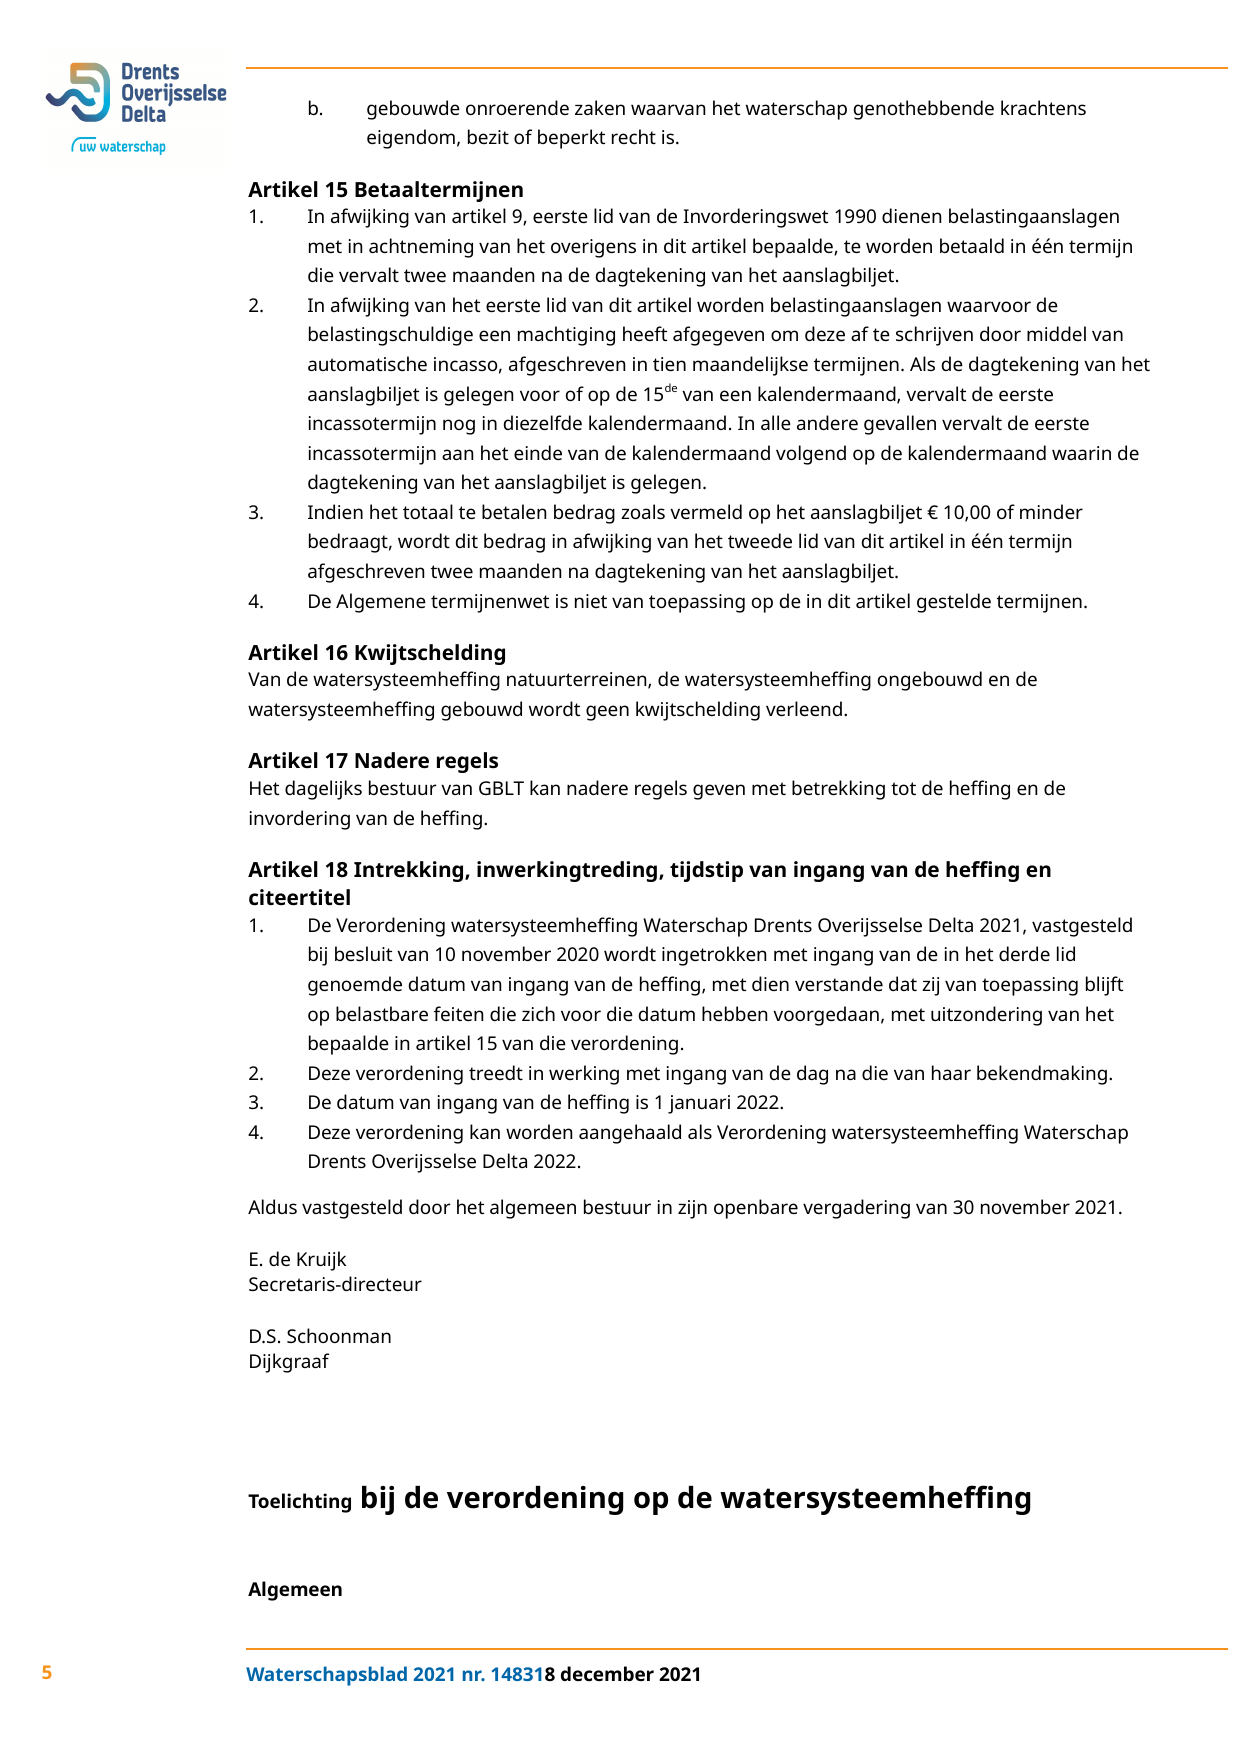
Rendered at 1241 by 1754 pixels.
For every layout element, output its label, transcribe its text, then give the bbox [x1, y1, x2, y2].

list De Algemene termijnenwet is niet van toepassing op de in dit artikel gestelde termijnen. [248, 588, 1152, 613]
text Artikel 16 Kwijtschelding [248, 638, 1152, 667]
text E. de Kruijk [248, 1246, 1152, 1271]
text Van de watersysteemheffing natuurterreinen, de watersysteemheffing ongebouwd en de watersysteemheffing gebouwd wordt geen kwijtschelding verleend. [248, 667, 1152, 722]
list De datum van ingang van de heffing is 1 januari 2022. [248, 1089, 1152, 1115]
picture [41, 47, 231, 172]
text Het dagelijks bestuur van GBLT kan nadere regels geven met betrekking tot de heffing en de invordering van de heffing. [248, 775, 1152, 830]
text Artikel 15 Betaaltermijnen [248, 175, 1152, 203]
text Secretaris-directeur [248, 1271, 1152, 1297]
text Artikel 17 Nadere regels [248, 747, 1152, 775]
text Aldus vastgesteld door het algemeen bestuur in zijn openbare vergadering van 30 november 2021. [248, 1194, 1152, 1220]
list In afwijking van het eerste lid van dit artikel worden belastingaanslagen waarvoor de belastingschuldige een machtiging heeft afgegeven om deze af te schrijven door middel van automatische incasso, afgeschreven in tien maandelijkse termijnen. Als de dagtekening van het aanslagbiljet is gelegen voor of op de 15de van een kalendermaand, vervalt de eerste incassotermijn nog in diezelfde kalendermaand. In alle andere gevallen vervalt de eerste incassotermijn aan het einde van de kalendermaand volgend op de kalendermaand waarin de dagtekening van het aanslagbiljet is gelegen. [248, 292, 1152, 495]
text Artikel 18 Intrekking, inwerkingtreding, tijdstip van ingang van de heffing en citeertitel [248, 855, 1152, 912]
list gebouwde onroerende zaken waarvan het waterschap genothebbende krachtens eigendom, bezit of beperkt recht is. [307, 95, 1152, 150]
list Deze verordening treedt in werking met ingang van de dag na die van haar bekendmaking. [248, 1060, 1152, 1086]
text Algemeen [248, 1576, 1152, 1601]
list In afwijking van artikel 9, eerste lid van de Invorderingswet 1990 dienen belastingaanslagen met in achtneming van het overigens in dit artikel bepaalde, te worden betaald in één termijn die vervalt twee maanden na de dagtekening van het aanslagbiljet. [248, 203, 1152, 288]
text Toelichting bij de verordening op de watersysteemheffing [248, 1477, 1152, 1517]
list De Verordening watersysteemheffing Waterschap Drents Overijsselse Delta 2021, vastgesteld bij besluit van 10 november 2020 wordt ingetrokken met ingang van de in het derde lid genoemde datum van ingang van de heffing, met dien verstande dat zij van toepassing blijft op belastbare feiten die zich voor die datum hebben voorgedaan, met uitzondering van het bepaalde in artikel 15 van die verordening. [248, 912, 1152, 1056]
text D.S. Schoonman [248, 1323, 1152, 1349]
text Dijkgraaf [248, 1349, 1152, 1374]
list Deze verordening kan worden aangehaald als Verordening watersysteemheffing Waterschap Drents Overijsselse Delta 2022. [248, 1119, 1152, 1174]
list Indien het totaal te betalen bedrag zoals vermeld op het aanslagbiljet € 10,00 of minder bedraagt, wordt dit bedrag in afwijking van het tweede lid van dit artikel in één termijn afgeschreven twee maanden na dagtekening van het aanslagbiljet. [248, 499, 1152, 584]
